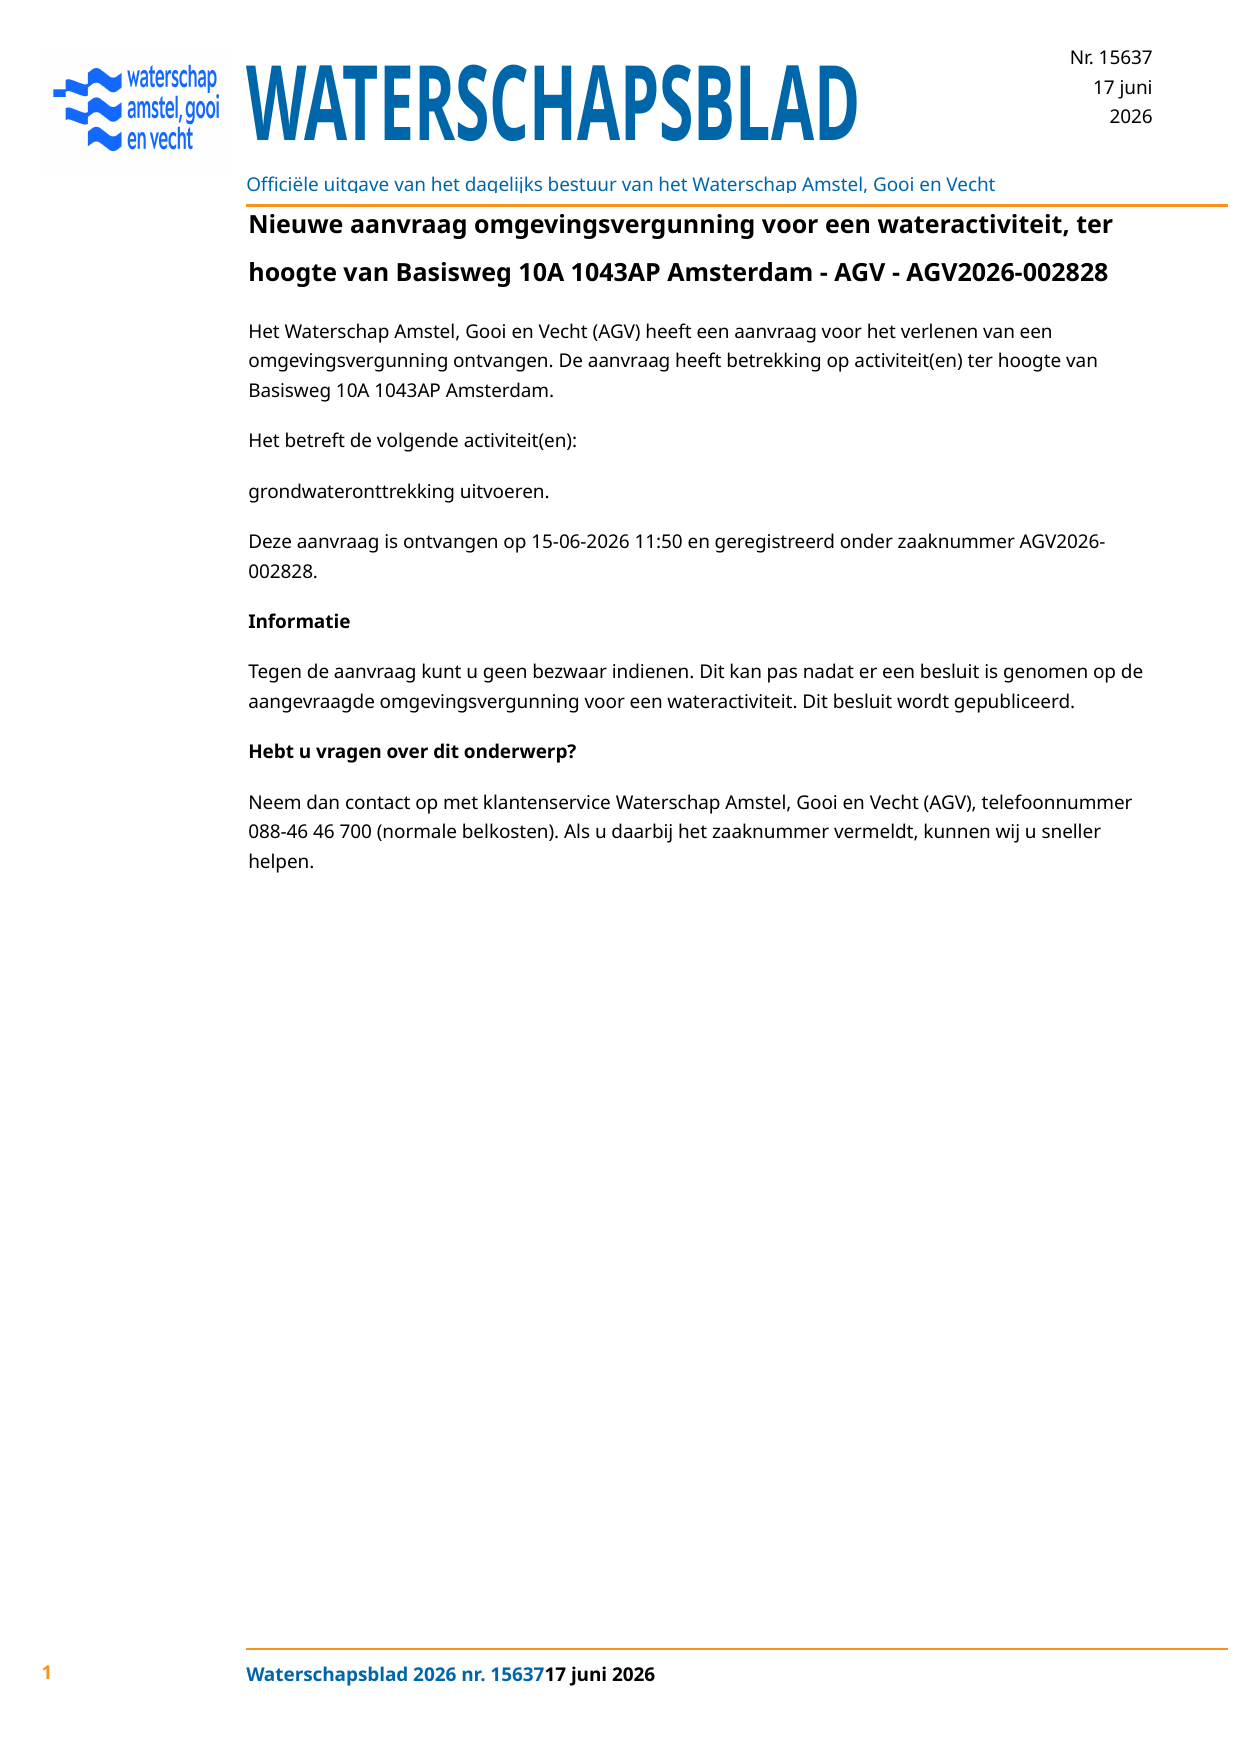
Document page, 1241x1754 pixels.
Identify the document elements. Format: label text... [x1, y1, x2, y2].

text Tegen de aanvraag kunt u geen bezwaar indienen. Dit kan pas nadat er een besluit is genomen op de aangevraagde omgevingsvergunning voor een wateractiviteit. Dit besluit wordt gepubliceerd. [248, 659, 1152, 714]
text grondwateronttrekking uitvoeren. [248, 478, 1152, 504]
text Hebt u vragen over dit onderwerp? [248, 739, 1152, 764]
picture [41, 47, 231, 172]
text Neem dan contact op met klantenservice Waterschap Amstel, Gooi en Vecht (AGV), telefoonnummer 088-46 46 700 (normale belkosten). Als u daarbij het zaaknummer vermeldt, kunnen wij u sneller helpen. [248, 789, 1152, 874]
text Informatie [248, 608, 1152, 634]
text Het Waterschap Amstel, Gooi en Vecht (AGV) heeft een aanvraag voor het verlenen van een omgevingsvergunning ontvangen. De aanvraag heeft betrekking op activiteit(en) ter hoogte van Basisweg 10A 1043AP Amsterdam. [248, 318, 1152, 403]
text Deze aanvraag is ontvangen op 15-06-2026 11:50 en geregistreerd onder zaaknummer AGV2026-002828. [248, 528, 1152, 584]
text Nieuwe aanvraag omgevingsvergunning voor een wateractiviteit, ter hoogte van Basisweg 10A 1043AP Amsterdam - AGV - AGV2026-002828 [248, 207, 1152, 288]
text Het betreft de volgende activiteit(en): [248, 427, 1152, 453]
